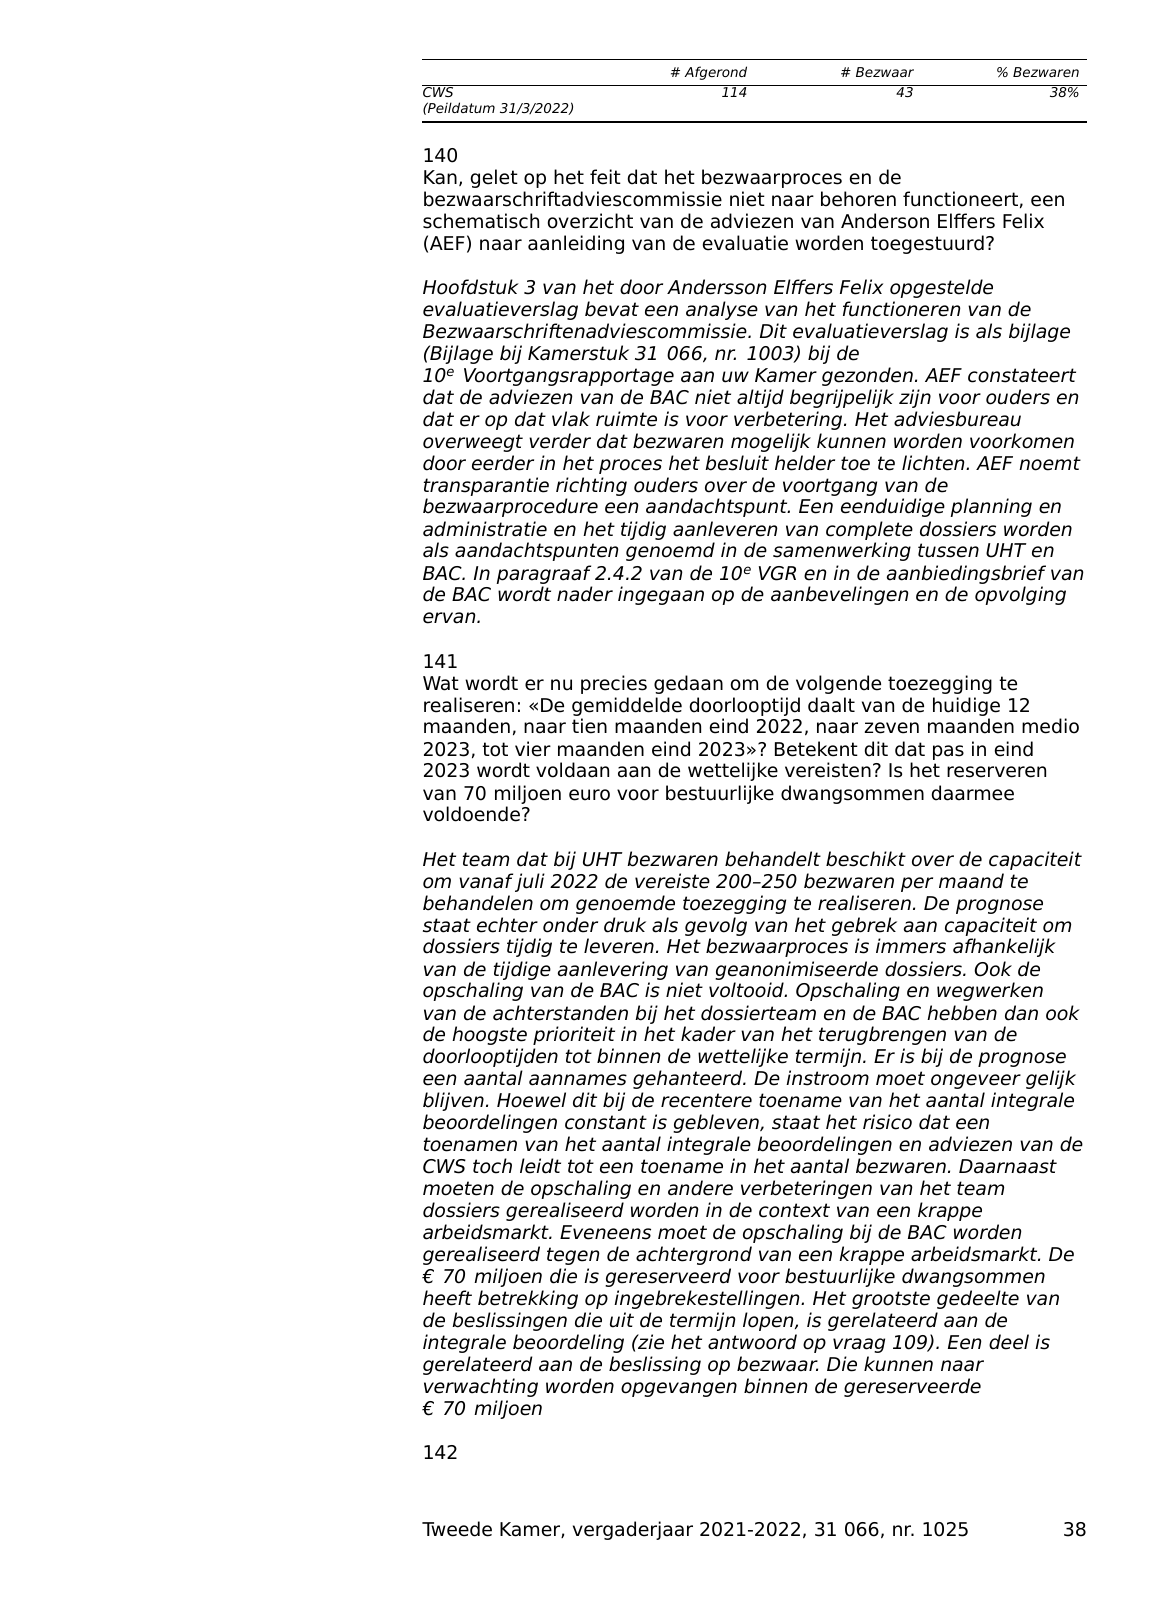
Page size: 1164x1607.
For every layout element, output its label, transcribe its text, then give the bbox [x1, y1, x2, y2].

table_cell 43 [754, 86, 921, 101]
text 140 [422, 144, 1087, 167]
table_cell [921, 101, 1087, 121]
text Het team dat bij UHT bezwaren behandelt beschikt over de capaciteit om vanaf juli 2022 de vereiste 200–250 bezwaren per maand te behandelen om genoemde toezegging te realiseren. De prognose staat echter onder druk als gevolg van het gebrek aan capaciteit om dossiers tijdig te leveren. Het bezwaarproces is immers afhankelijk van de tijdige aanlevering van geanonimiseerde dossiers. Ook de opschaling van de BAC is niet voltooid. Opschaling en wegwerken van de achterstanden bij het dossierteam en de BAC hebben dan ook de hoogste prioriteit in het kader van het terugbrengen van de doorlooptijden tot binnen de wettelijke termijn. Er is bij de prognose een aantal aannames gehanteerd. De instroom moet ongeveer gelijk blijven. Hoewel dit bij de recentere toename van het aantal integrale beoordelingen constant is gebleven, staat het risico dat een toenamen van het aantal integrale beoordelingen en adviezen van de CWS toch leidt tot een toename in het aantal bezwaren. Daarnaast moeten de opschaling en andere verbeteringen van het team dossiers gerealiseerd worden in de context van een krappe arbeidsmarkt. Eveneens moet de opschaling bij de BAC worden gerealiseerd tegen de achtergrond van een krappe arbeidsmarkt. De € 70 miljoen die is gereserveerd voor bestuurlijke dwangsommen heeft betrekking op ingebrekestellingen. Het grootste gedeelte van de beslissingen die uit de termijn lopen, is gerelateerd aan de integrale beoordeling (zie het antwoord op vraag 109). Een deel is gerelateerd aan de beslissing op bezwaar. Die kunnen naar verwachting worden opgevangen binnen de gereserveerde € 70 miljoen [422, 848, 1087, 1420]
table_cell 114 [588, 86, 754, 101]
text 141 [422, 651, 1087, 672]
table_cell (Peildatum 31/3/2022) [422, 101, 588, 121]
table_cell 38% [921, 86, 1087, 101]
table_header % Bezwaren [921, 60, 1087, 85]
text Kan, gelet op het feit dat het bezwaarproces en de bezwaarschriftadviescommissie niet naar behoren functioneert, een schematisch overzicht van de adviezen van Anderson Elffers Felix (AEF) naar aanleiding van de evaluatie worden toegestuurd? [422, 167, 1087, 254]
table_header # Afgerond [588, 60, 754, 85]
text 142 [422, 1442, 1087, 1464]
table_header [422, 60, 588, 85]
table_cell CWS [422, 86, 588, 101]
table_cell [588, 101, 754, 121]
text Hoofdstuk 3 van het door Andersson Elffers Felix opgestelde evaluatieverslag bevat een analyse van het functioneren van de Bezwaarschriftenadviescommissie. Dit evaluatieverslag is als bijlage (Bijlage bij Kamerstuk 31 066, nr. 1003) bij de 10e Voortgangsrapportage aan uw Kamer gezonden. AEF constateert dat de adviezen van de BAC niet altijd begrijpelijk zijn voor ouders en dat er op dat vlak ruimte is voor verbetering. Het adviesbureau overweegt verder dat bezwaren mogelijk kunnen worden voorkomen door eerder in het proces het besluit helder toe te lichten. AEF noemt transparantie richting ouders over de voortgang van de bezwaarprocedure een aandachtspunt. Een eenduidige planning en administratie en het tijdig aanleveren van complete dossiers worden als aandachtspunten genoemd in de samenwerking tussen UHT en BAC. In paragraaf 2.4.2 van de 10e VGR en in de aanbiedingsbrief van de BAC wordt nader ingegaan op de aanbevelingen en de opvolging ervan. [422, 277, 1087, 628]
table_cell [754, 101, 921, 121]
text Wat wordt er nu precies gedaan om de volgende toezegging te realiseren: «De gemiddelde doorlooptijd daalt van de huidige 12 maanden, naar tien maanden eind 2022, naar zeven maanden medio 2023, tot vier maanden eind 2023»? Betekent dit dat pas in eind 2023 wordt voldaan aan de wettelijke vereisten? Is het reserveren van 70 miljoen euro voor bestuurlijke dwangsommen daarmee voldoende? [422, 672, 1087, 826]
table_header # Bezwaar [754, 60, 921, 85]
